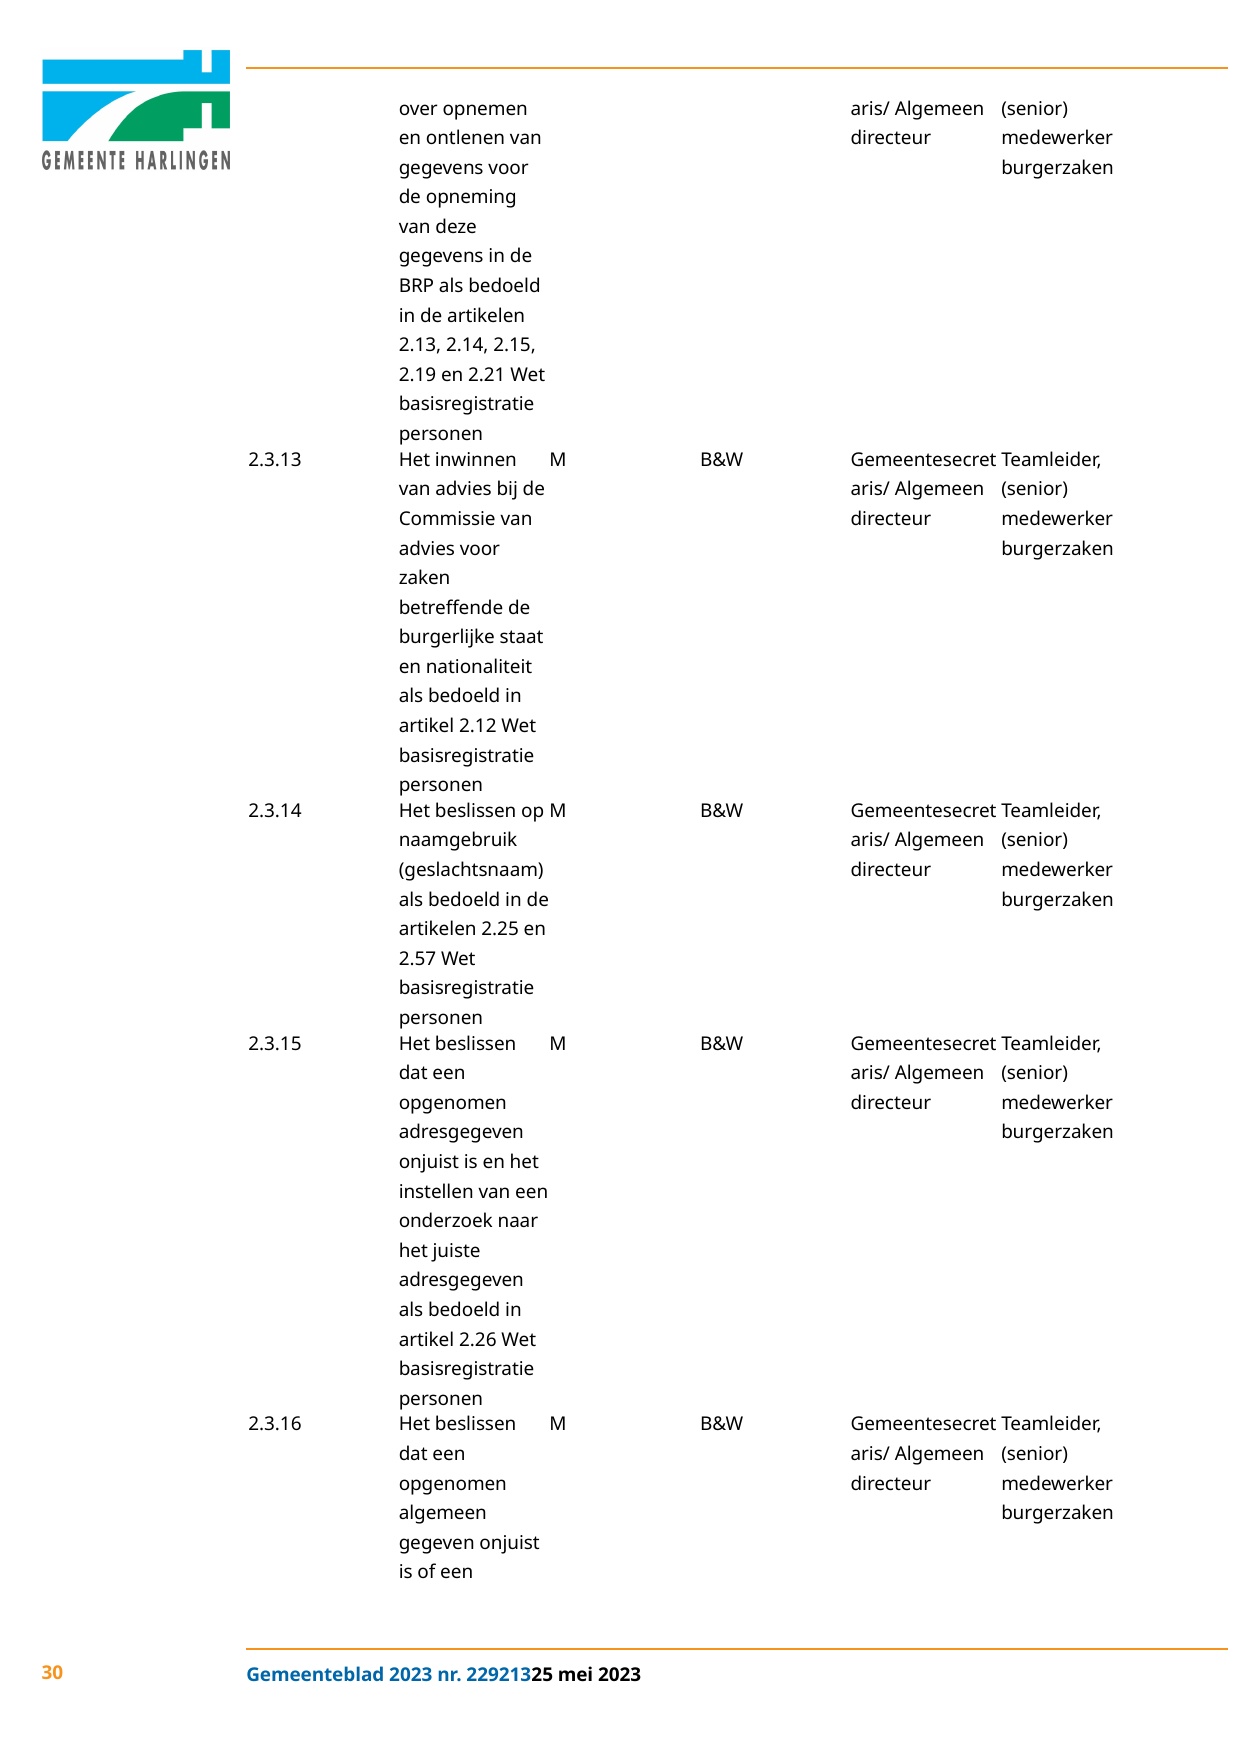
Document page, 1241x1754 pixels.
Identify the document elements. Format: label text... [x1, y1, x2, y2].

table_cell Gemeentesecretaris/ Algemeen directeur [850, 1030, 1001, 1411]
table_cell 2.3.14 [248, 797, 398, 1030]
table_cell Gemeentesecretaris/ Algemeen directeur [850, 1411, 1001, 1584]
table_cell Het beslissen dat een opgenomen algemeen gegeven onjuist is of een [399, 1411, 549, 1584]
table_cell [549, 95, 700, 446]
table_cell M [549, 1030, 700, 1411]
table_cell Teamleider, (senior) medewerker burgerzaken [1001, 1411, 1152, 1584]
table_cell Gemeentesecretaris/ Algemeen directeur [850, 446, 1001, 797]
table_cell B&W [700, 1030, 850, 1411]
table_cell Het beslissen dat een opgenomen adresgegeven onjuist is en het instellen van een onderzoek naar het juiste adresgegeven als bedoeld in artikel 2.26 Wet basisregistratie personen [399, 1030, 549, 1411]
table_cell Het beslissen op naamgebruik (geslachtsnaam) als bedoeld in de artikelen 2.25 en 2.57 Wet basisregistratie personen [399, 797, 549, 1030]
table_cell B&W [700, 446, 850, 797]
table_cell Gemeentesecretaris/ Algemeen directeur [850, 797, 1001, 1030]
table_cell 2.3.13 [248, 446, 398, 797]
table_cell (senior) medewerker burgerzaken [1001, 95, 1152, 446]
table_cell Teamleider, (senior) medewerker burgerzaken [1001, 797, 1152, 1030]
table_cell [700, 95, 850, 446]
table_cell B&W [700, 1411, 850, 1584]
picture [41, 47, 231, 172]
table_cell [248, 95, 398, 446]
table_cell Teamleider, (senior) medewerker burgerzaken [1001, 446, 1152, 797]
table_cell Teamleider, (senior) medewerker burgerzaken [1001, 1030, 1152, 1411]
table_cell aris/ Algemeen directeur [850, 95, 1001, 446]
table_cell B&W [700, 797, 850, 1030]
table_cell 2.3.15 [248, 1030, 398, 1411]
table_cell over opnemen en ontlenen van gegevens voor de opneming van deze gegevens in de BRP als bedoeld in de artikelen 2.13, 2.14, 2.15, 2.19 en 2.21 Wet basisregistratie personen [399, 95, 549, 446]
table_cell Het inwinnen van advies bij de Commissie van advies voor zaken betreffende de burgerlijke staat en nationaliteit als bedoeld in artikel 2.12 Wet basisregistratie personen [399, 446, 549, 797]
table_cell M [549, 797, 700, 1030]
table_cell 2.3.16 [248, 1411, 398, 1584]
table_cell M [549, 446, 700, 797]
table_cell M [549, 1411, 700, 1584]
